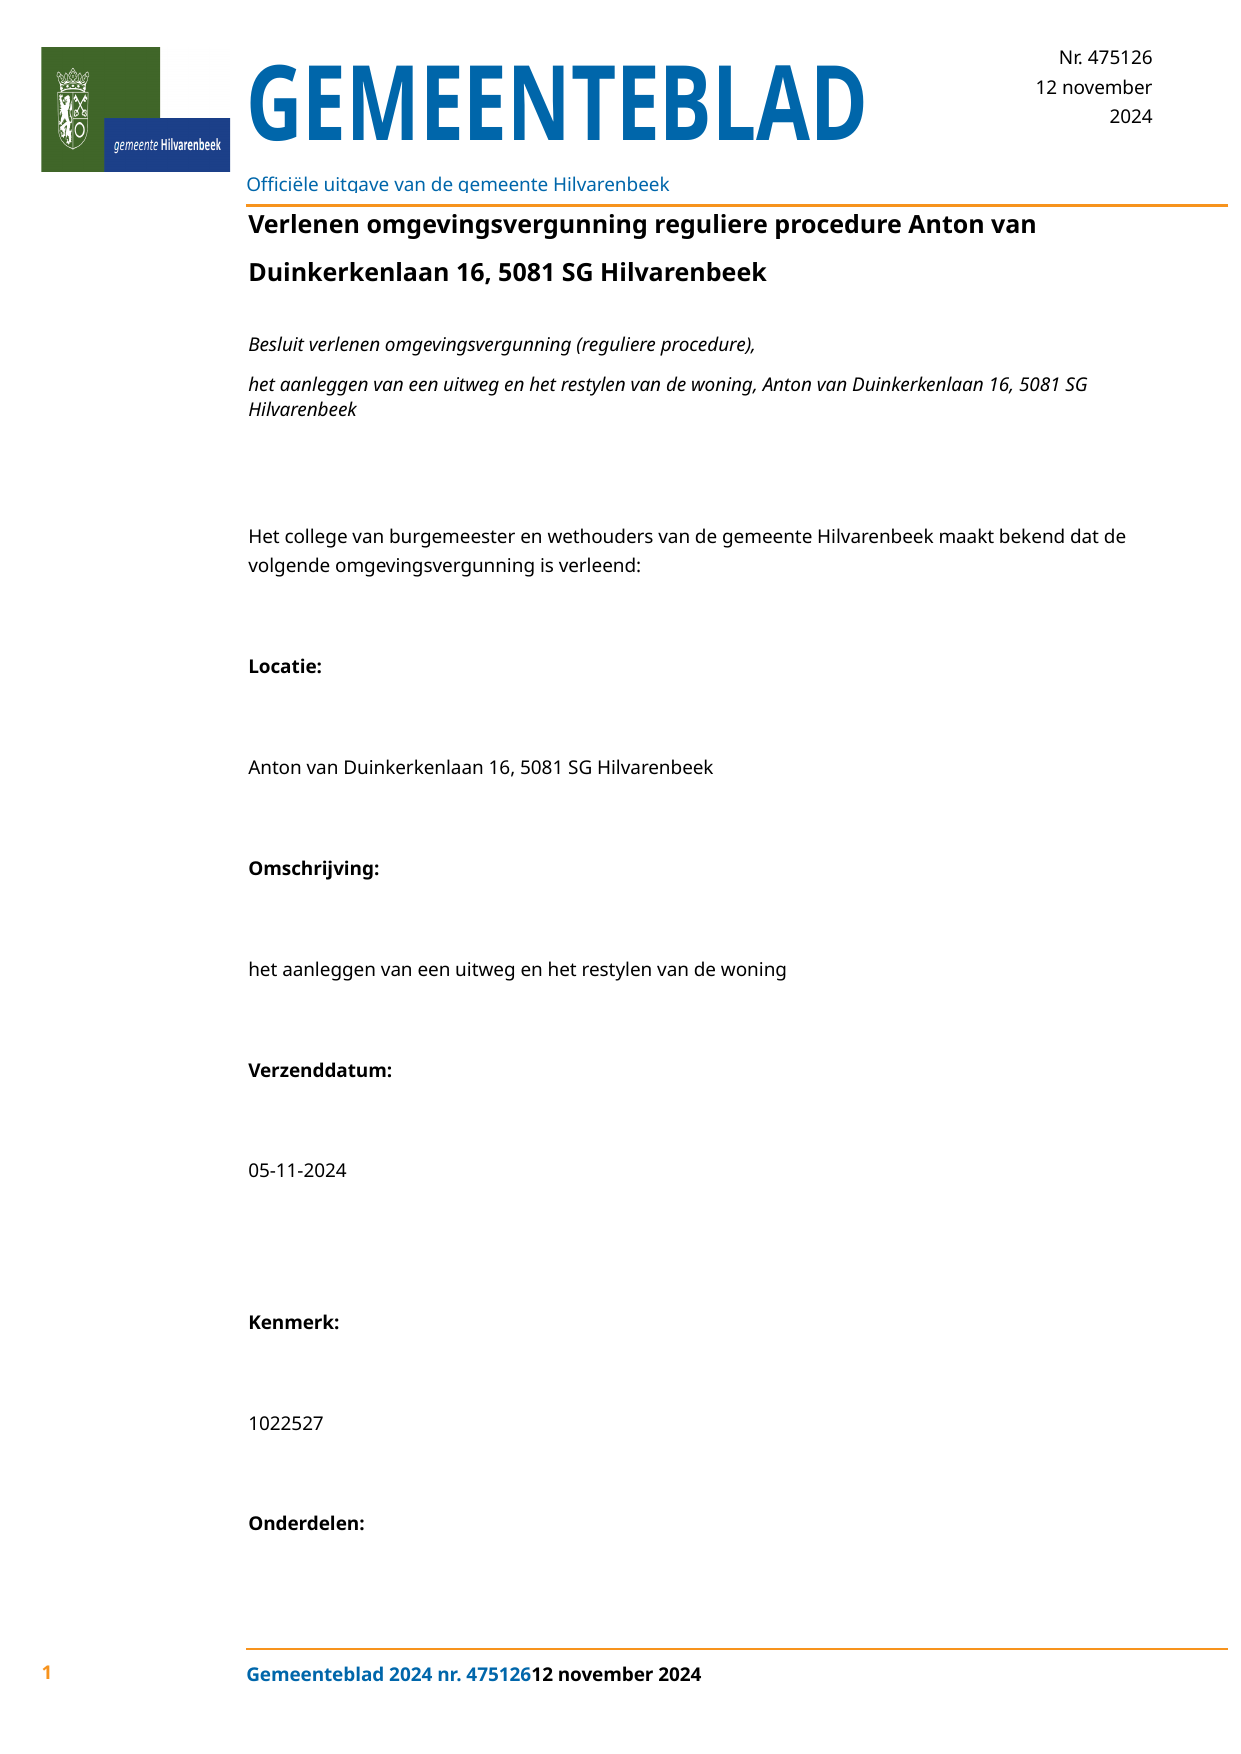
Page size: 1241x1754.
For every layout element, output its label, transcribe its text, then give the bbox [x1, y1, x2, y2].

text Omschrijving: [248, 855, 1152, 881]
text Kenmerk: [248, 1309, 1152, 1334]
text 05-11-2024 [248, 1158, 1152, 1183]
text Anton van Duinkerkenlaan 16, 5081 SG Hilvarenbeek [248, 754, 1152, 780]
text het aanleggen van een uitweg en het restylen van de woning, Anton van Duinkerkenlaan 16, 5081 SG Hilvarenbeek [248, 371, 1152, 422]
text Verzenddatum: [248, 1057, 1152, 1082]
text Locatie: [248, 653, 1152, 679]
text Besluit verlenen omgevingsvergunning (reguliere procedure), [248, 331, 1152, 357]
text Onderdelen: [248, 1511, 1152, 1536]
text het aanleggen van een uitweg en het restylen van de woning [248, 956, 1152, 982]
picture [41, 47, 231, 172]
text 1022527 [248, 1410, 1152, 1435]
text Verlenen omgevingsvergunning reguliere procedure Anton van Duinkerkenlaan 16, 5081 SG Hilvarenbeek [248, 207, 1152, 288]
text Het college van burgemeester en wethouders van de gemeente Hilvarenbeek maakt bekend dat de volgende omgevingsvergunning is verleend: [248, 523, 1152, 578]
